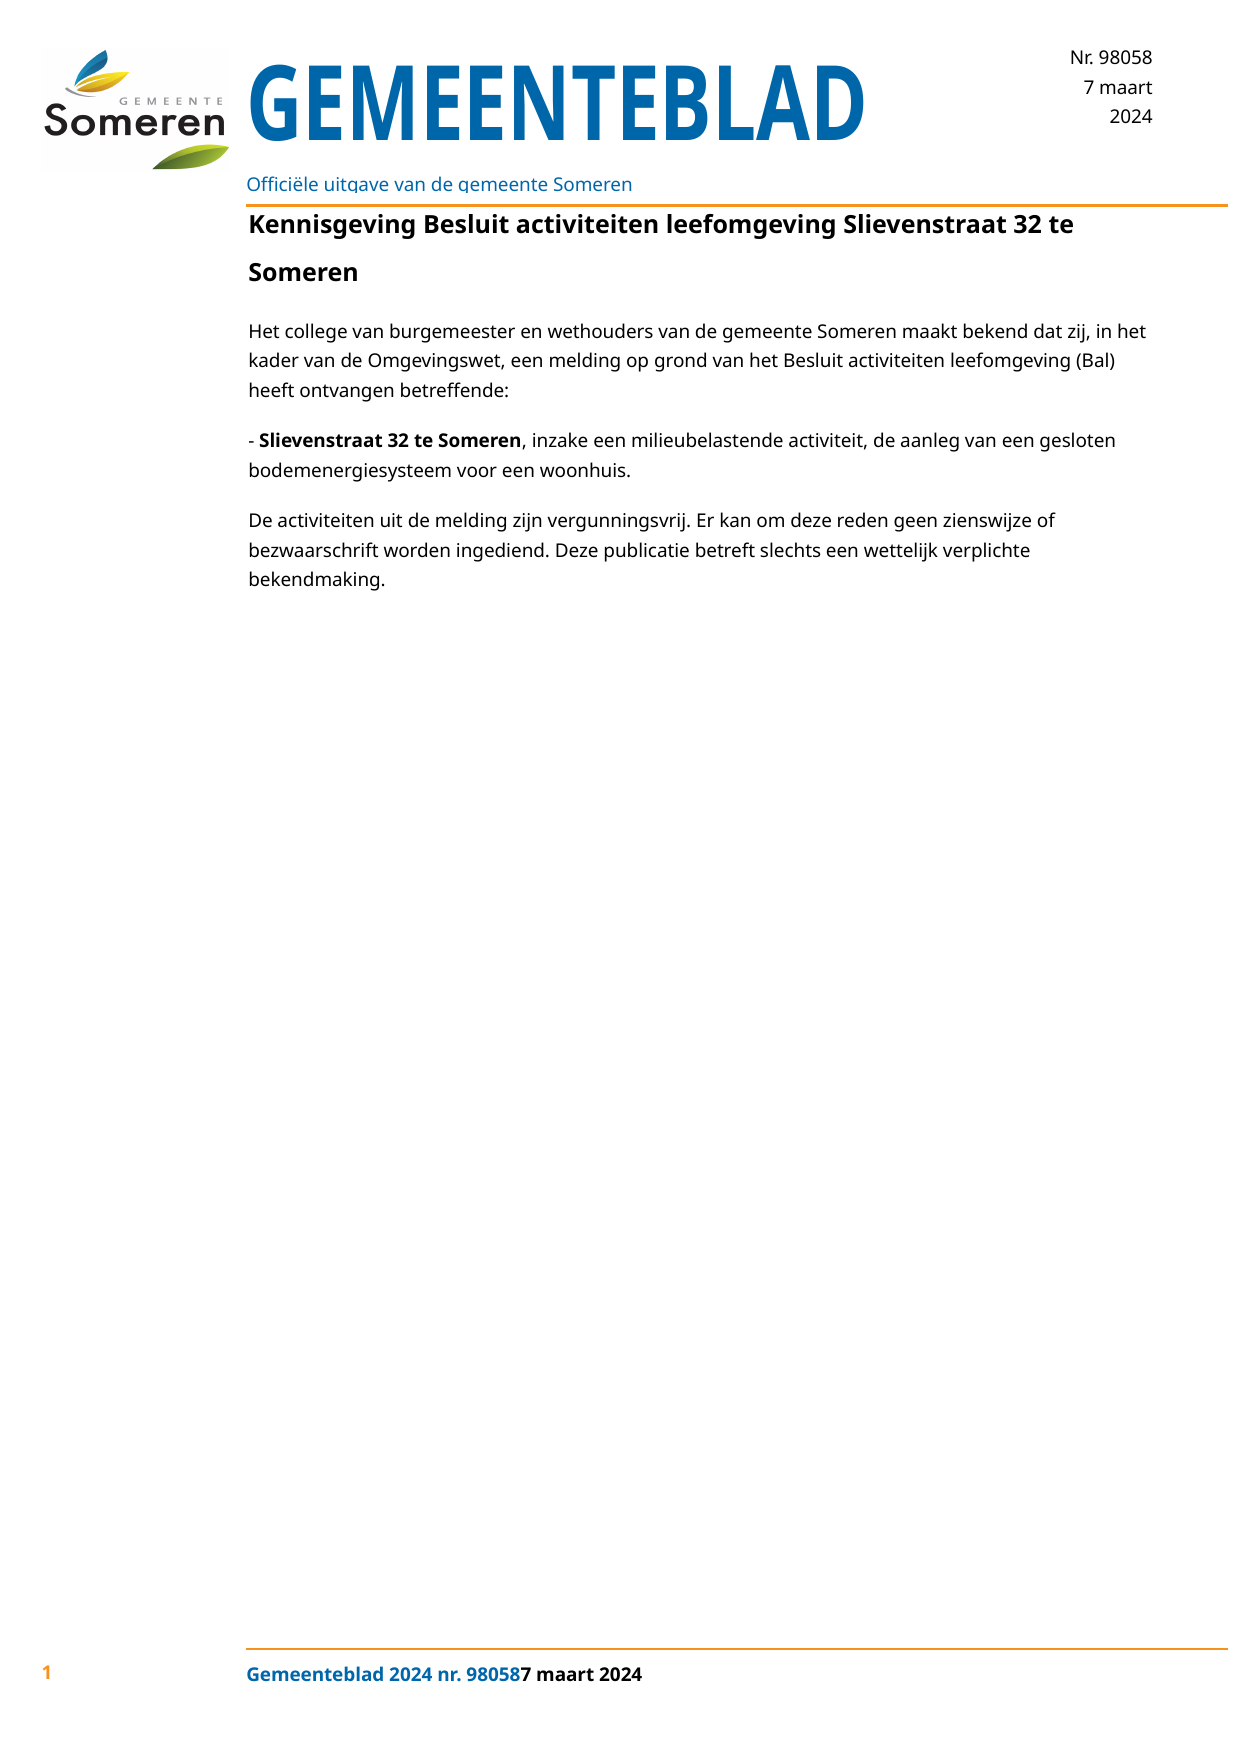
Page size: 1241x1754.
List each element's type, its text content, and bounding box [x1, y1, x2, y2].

text - Slievenstraat 32 te Someren, inzake een milieubelastende activiteit, de aanleg van een gesloten bodemenergiesysteem voor een woonhuis. [248, 427, 1152, 483]
text Kennisgeving Besluit activiteiten leefomgeving Slievenstraat 32 te Someren [248, 207, 1152, 288]
text Het college van burgemeester en wethouders van de gemeente Someren maakt bekend dat zij, in het kader van de Omgevingswet, een melding op grond van het Besluit activiteiten leefomgeving (Bal) heeft ontvangen betreffende: [248, 318, 1152, 403]
text De activiteiten uit de melding zijn vergunningsvrij. Er kan om deze reden geen zienswijze of bezwaarschrift worden ingediend. Deze publicatie betreft slechts een wettelijk verplichte bekendmaking. [248, 507, 1152, 592]
picture [41, 47, 231, 172]
